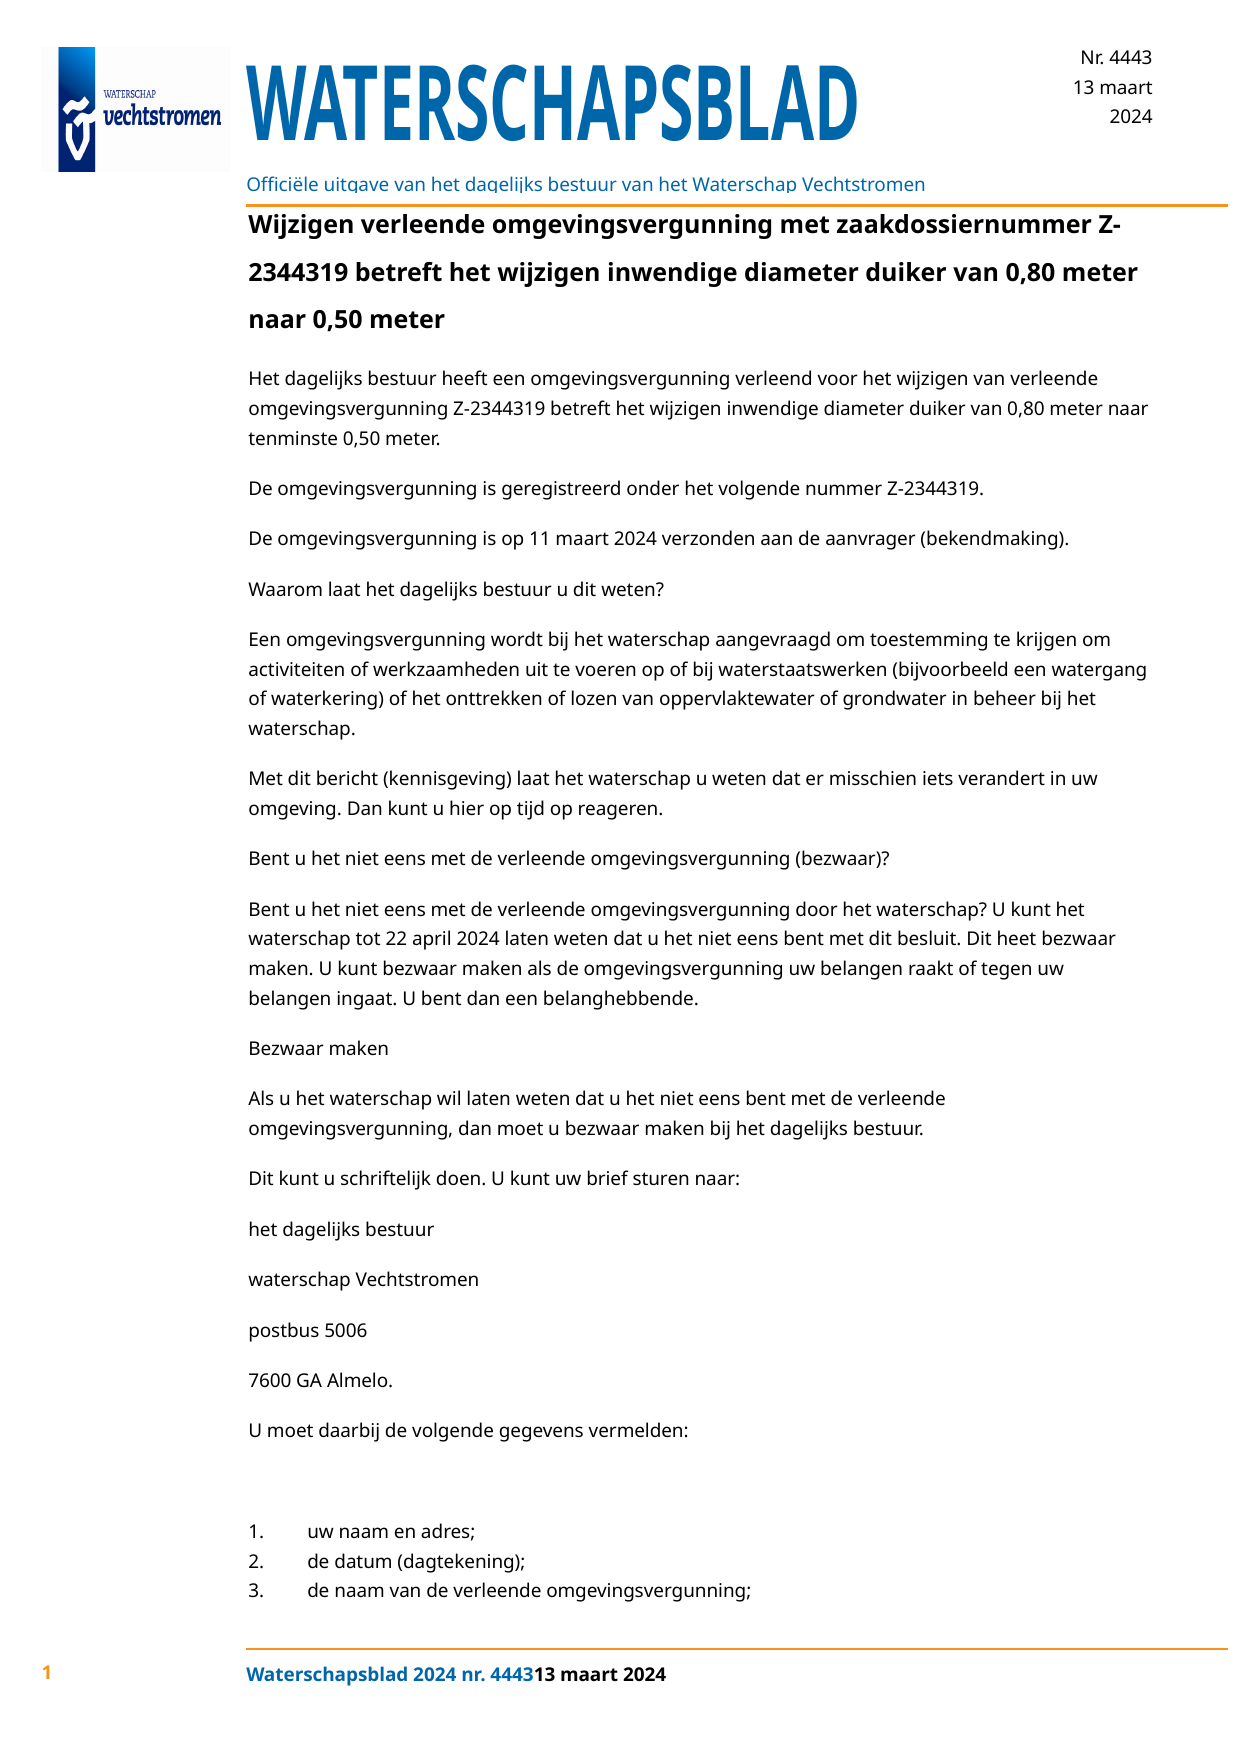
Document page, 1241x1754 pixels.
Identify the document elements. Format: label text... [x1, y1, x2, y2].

text het dagelijks bestuur [248, 1216, 1152, 1242]
text Een omgevingsvergunning wordt bij het waterschap aangevraagd om toestemming te krijgen om activiteiten of werkzaamheden uit te voeren op of bij waterstaatswerken (bijvoorbeeld een watergang of waterkering) of het onttrekken of lozen van oppervlaktewater of grondwater in beheer bij het waterschap. [248, 626, 1152, 741]
text Met dit bericht (kennisgeving) laat het waterschap u weten dat er misschien iets verandert in uw omgeving. Dan kunt u hier op tijd op reageren. [248, 766, 1152, 821]
text 7600 GA Almelo. [248, 1367, 1152, 1393]
text Wijzigen verleende omgevingsvergunning met zaakdossiernummer Z-2344319 betreft het wijzigen inwendige diameter duiker van 0,80 meter naar 0,50 meter [248, 207, 1152, 336]
text De omgevingsvergunning is op 11 maart 2024 verzonden aan de aanvrager (bekendmaking). [248, 526, 1152, 551]
text Als u het waterschap wil laten weten dat u het niet eens bent met de verleende omgevingsvergunning, dan moet u bezwaar maken bij het dagelijks bestuur. [248, 1086, 1152, 1141]
list de datum (dagtekening); [248, 1548, 1152, 1574]
text Bent u het niet eens met de verleende omgevingsvergunning door het waterschap? U kunt het waterschap tot 22 april 2024 laten weten dat u het niet eens bent met dit besluit. Dit heet bezwaar maken. U kunt bezwaar maken als de omgevingsvergunning uw belangen raakt of tegen uw belangen ingaat. U bent dan een belanghebbende. [248, 896, 1152, 1010]
list uw naam en adres; [248, 1518, 1152, 1544]
text Bent u het niet eens met de verleende omgevingsvergunning (bezwaar)? [248, 846, 1152, 871]
text Dit kunt u schriftelijk doen. U kunt uw brief sturen naar: [248, 1166, 1152, 1191]
text U moet daarbij de volgende gegevens vermelden: [248, 1418, 1152, 1443]
text Waarom laat het dagelijks bestuur u dit weten? [248, 576, 1152, 602]
list de naam van de verleende omgevingsvergunning; [248, 1578, 1152, 1603]
text waterschap Vechtstromen [248, 1266, 1152, 1292]
text Bezwaar maken [248, 1035, 1152, 1061]
text postbus 5006 [248, 1317, 1152, 1342]
text De omgevingsvergunning is geregistreerd onder het volgende nummer Z-2344319. [248, 475, 1152, 501]
text Het dagelijks bestuur heeft een omgevingsvergunning verleend voor het wijzigen van verleende omgevingsvergunning Z-2344319 betreft het wijzigen inwendige diameter duiker van 0,80 meter naar tenminste 0,50 meter. [248, 366, 1152, 450]
picture [41, 47, 231, 172]
